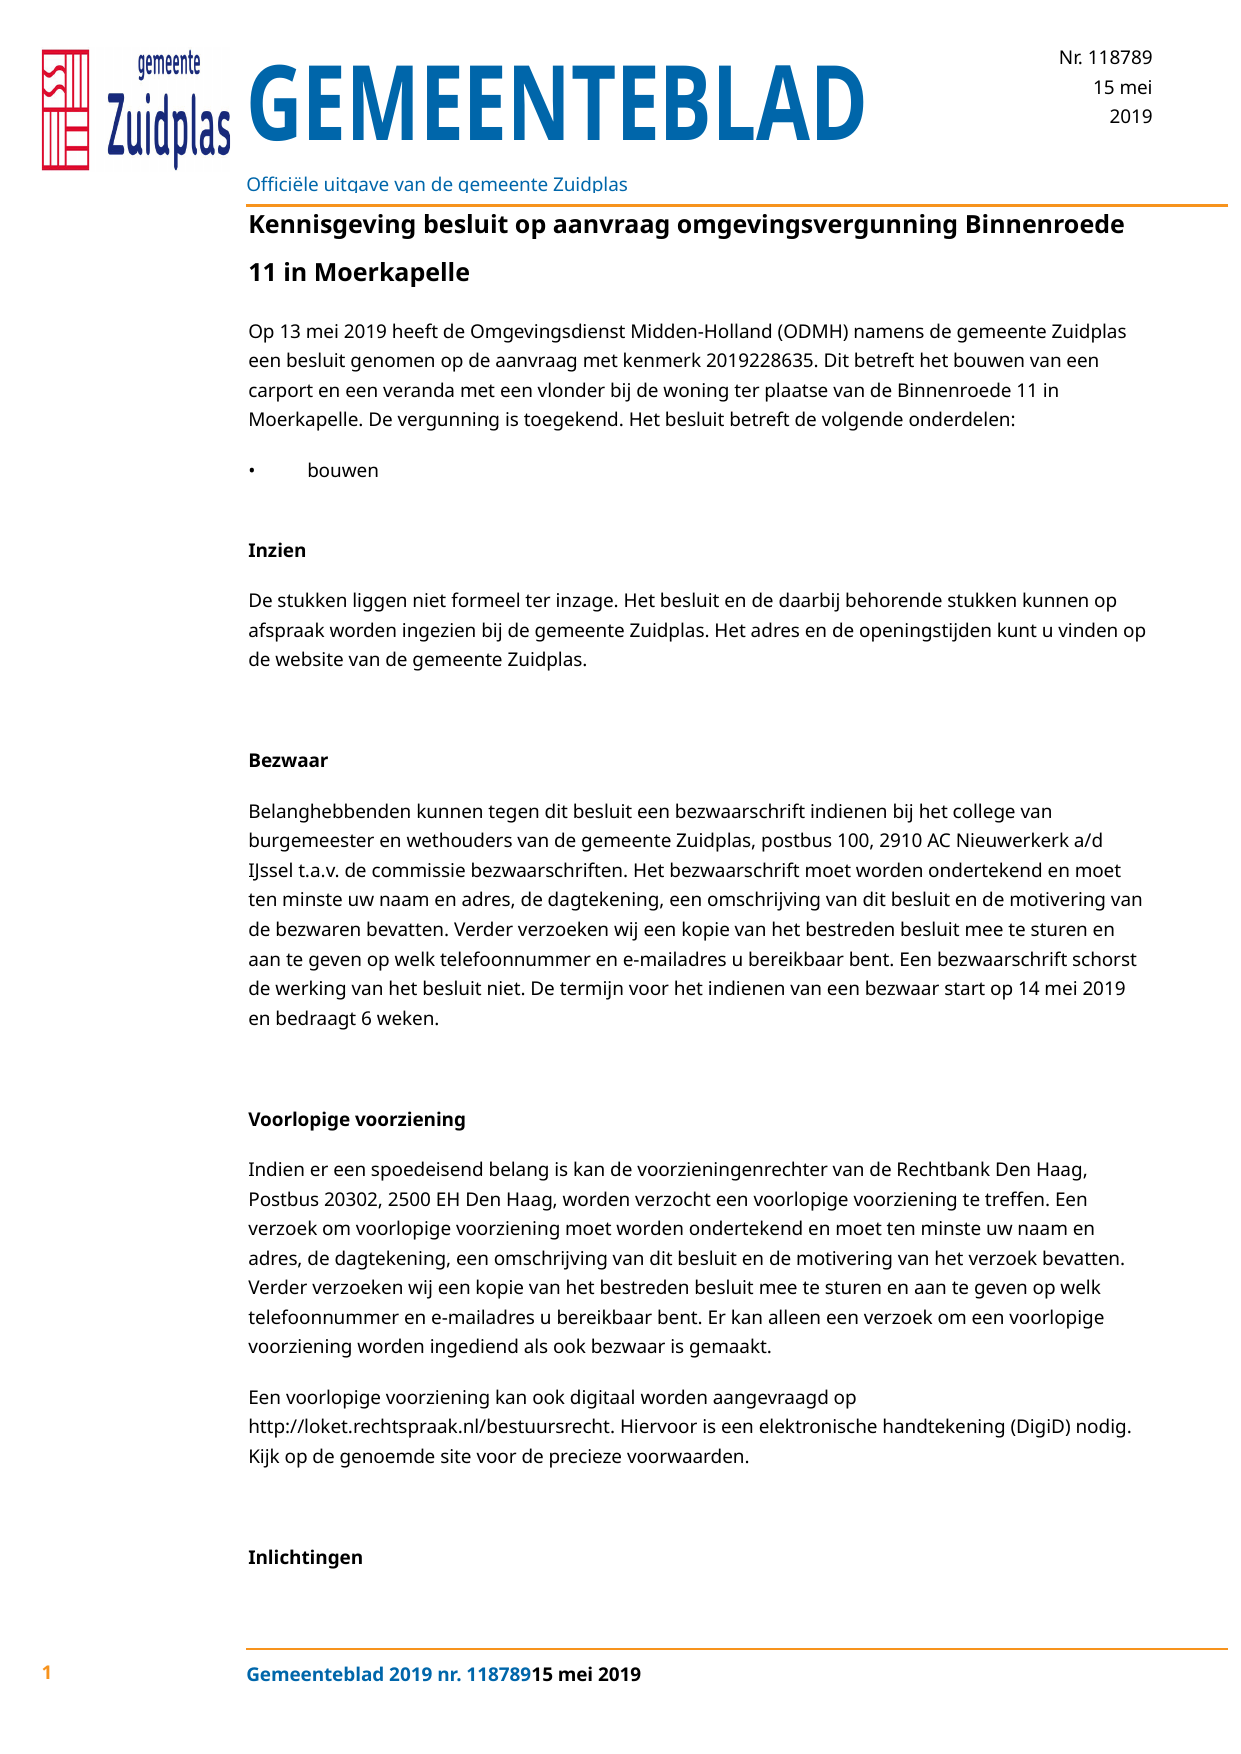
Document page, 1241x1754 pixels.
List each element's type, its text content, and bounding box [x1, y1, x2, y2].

text Bezwaar [248, 747, 1152, 773]
text De stukken liggen niet formeel ter inzage. Het besluit en de daarbij behorende stukken kunnen op afspraak worden ingezien bij de gemeente Zuidplas. Het adres en de openingstijden kunt u vinden op de website van de gemeente Zuidplas. [248, 587, 1152, 672]
text Belanghebbenden kunnen tegen dit besluit een bezwaarschrift indienen bij het college van burgemeester en wethouders van de gemeente Zuidplas, postbus 100, 2910 AC Nieuwerkerk a/d IJssel t.a.v. de commissie bezwaarschriften. Het bezwaarschrift moet worden ondertekend en moet ten minste uw naam en adres, de dagtekening, een omschrijving van dit besluit en de motivering van de bezwaren bevatten. Verder verzoeken wij een kopie van het bestreden besluit mee te sturen en aan te geven op welk telefoonnummer en e-mailadres u bereikbaar bent. Een bezwaarschrift schorst de werking van het besluit niet. De termijn voor het indienen van een bezwaar start op 14 mei 2019 en bedraagt 6 weken. [248, 798, 1152, 1031]
text Een voorlopige voorziening kan ook digitaal worden aangevraagd op http://loket.rechtspraak.nl/bestuursrecht. Hiervoor is een elektronische handtekening (DigiD) nodig. Kijk op de genoemde site voor de precieze voorwaarden. [248, 1384, 1152, 1469]
text Inlichtingen [248, 1544, 1152, 1570]
list bouwen [248, 457, 1152, 483]
text Inzien [248, 537, 1152, 563]
text Voorlopige voorziening [248, 1106, 1152, 1132]
text Indien er een spoedeisend belang is kan de voorzieningenrechter van de Rechtbank Den Haag, Postbus 20302, 2500 EH Den Haag, worden verzocht een voorlopige voorziening te treffen. Een verzoek om voorlopige voorziening moet worden ondertekend en moet ten minste uw naam en adres, de dagtekening, een omschrijving van dit besluit en de motivering van het verzoek bevatten. Verder verzoeken wij een kopie van het bestreden besluit mee te sturen en aan te geven op welk telefoonnummer en e-mailadres u bereikbaar bent. Er kan alleen een verzoek om een voorlopige voorziening worden ingediend als ook bezwaar is gemaakt. [248, 1156, 1152, 1359]
picture [41, 47, 231, 172]
text Op 13 mei 2019 heeft de Omgevingsdienst Midden-Holland (ODMH) namens de gemeente Zuidplas een besluit genomen op de aanvraag met kenmerk 2019228635. Dit betreft het bouwen van een carport en een veranda met een vlonder bij de woning ter plaatse van de Binnenroede 11 in Moerkapelle. De vergunning is toegekend. Het besluit betreft de volgende onderdelen: [248, 318, 1152, 432]
text Kennisgeving besluit op aanvraag omgevingsvergunning Binnenroede 11 in Moerkapelle [248, 207, 1152, 288]
